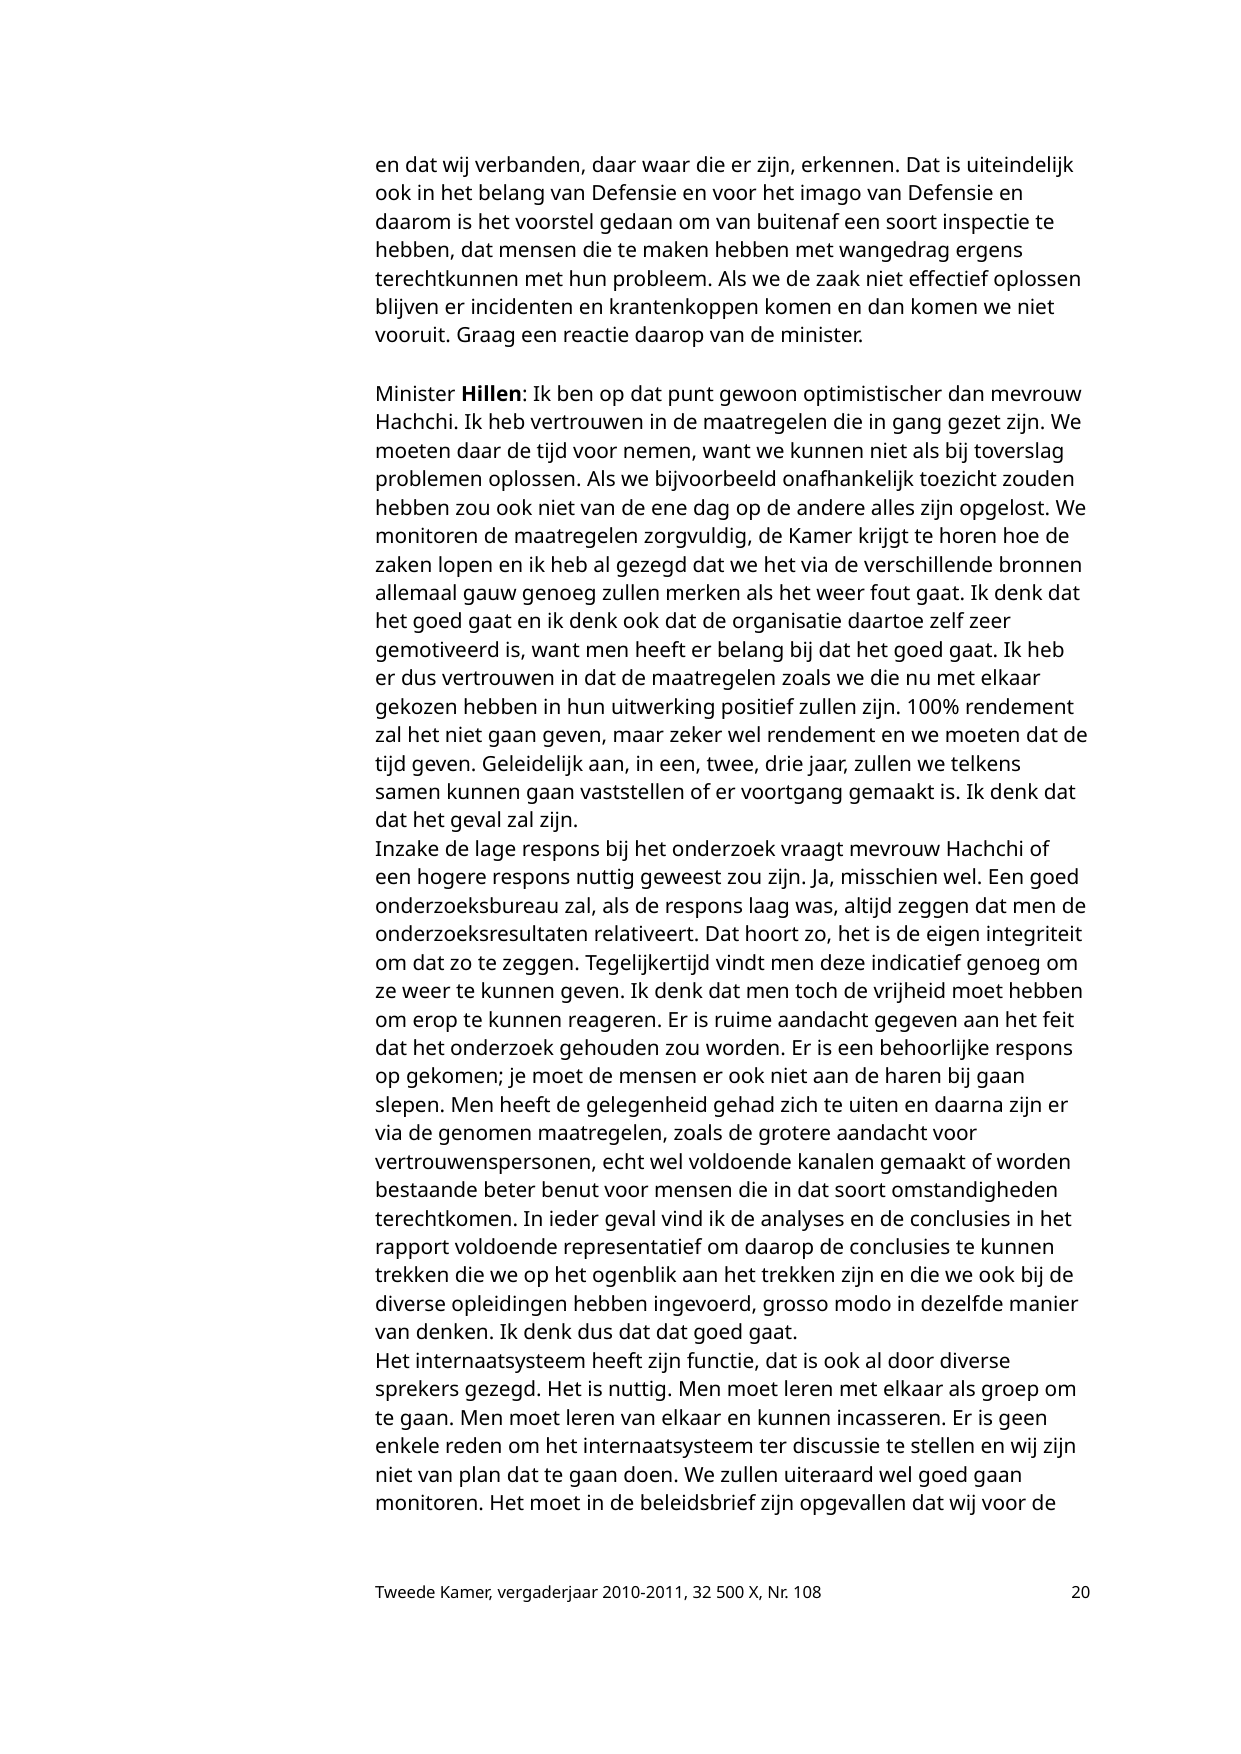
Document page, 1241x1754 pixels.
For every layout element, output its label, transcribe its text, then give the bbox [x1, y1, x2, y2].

text en dat wij verbanden, daar waar die er zijn, erkennen. Dat is uiteindelijk ook in het belang van Defensie en voor het imago van Defensie en daarom is het voorstel gedaan om van buitenaf een soort inspectie te hebben, dat mensen die te maken hebben met wangedrag ergens terechtkunnen met hun probleem. Als we de zaak niet effectief oplossen blijven er incidenten en krantenkoppen komen en dan komen we niet vooruit. Graag een reactie daarop van de minister. [375, 150, 1090, 349]
text Het internaatsysteem heeft zijn functie, dat is ook al door diverse sprekers gezegd. Het is nuttig. Men moet leren met elkaar als groep om te gaan. Men moet leren van elkaar en kunnen incasseren. Er is geen enkele reden om het internaatsysteem ter discussie te stellen en wij zijn niet van plan dat te gaan doen. We zullen uiteraard wel goed gaan monitoren. Het moet in de beleidsbrief zijn opgevallen dat wij voor de [375, 1346, 1090, 1517]
text Inzake de lage respons bij het onderzoek vraagt mevrouw Hachchi of een hogere respons nuttig geweest zou zijn. Ja, misschien wel. Een goed onderzoeksbureau zal, als de respons laag was, altijd zeggen dat men de onderzoeksresultaten relativeert. Dat hoort zo, het is de eigen integriteit om dat zo te zeggen. Tegelijkertijd vindt men deze indicatief genoeg om ze weer te kunnen geven. Ik denk dat men toch de vrijheid moet hebben om erop te kunnen reageren. Er is ruime aandacht gegeven aan het feit dat het onderzoek gehouden zou worden. Er is een behoorlijke respons op gekomen; je moet de mensen er ook niet aan de haren bij gaan slepen. Men heeft de gelegenheid gehad zich te uiten en daarna zijn er via de genomen maatregelen, zoals de grotere aandacht voor vertrouwenspersonen, echt wel voldoende kanalen gemaakt of worden bestaande beter benut voor mensen die in dat soort omstandigheden terechtkomen. In ieder geval vind ik de analyses en de conclusies in het rapport voldoende representatief om daarop de conclusies te kunnen trekken die we op het ogenblik aan het trekken zijn en die we ook bij de diverse opleidingen hebben ingevoerd, grosso modo in dezelfde manier van denken. Ik denk dus dat dat goed gaat. [375, 834, 1090, 1346]
text Minister Hillen: Ik ben op dat punt gewoon optimistischer dan mevrouw Hachchi. Ik heb vertrouwen in de maatregelen die in gang gezet zijn. We moeten daar de tijd voor nemen, want we kunnen niet als bij toverslag problemen oplossen. Als we bijvoorbeeld onafhankelijk toezicht zouden hebben zou ook niet van de ene dag op de andere alles zijn opgelost. We monitoren de maatregelen zorgvuldig, de Kamer krijgt te horen hoe de zaken lopen en ik heb al gezegd dat we het via de verschillende bronnen allemaal gauw genoeg zullen merken als het weer fout gaat. Ik denk dat het goed gaat en ik denk ook dat de organisatie daartoe zelf zeer gemotiveerd is, want men heeft er belang bij dat het goed gaat. Ik heb er dus vertrouwen in dat de maatregelen zoals we die nu met elkaar gekozen hebben in hun uitwerking positief zullen zijn. 100% rendement zal het niet gaan geven, maar zeker wel rendement en we moeten dat de tijd geven. Geleidelijk aan, in een, twee, drie jaar, zullen we telkens samen kunnen gaan vaststellen of er voortgang gemaakt is. Ik denk dat dat het geval zal zijn. [375, 379, 1090, 834]
